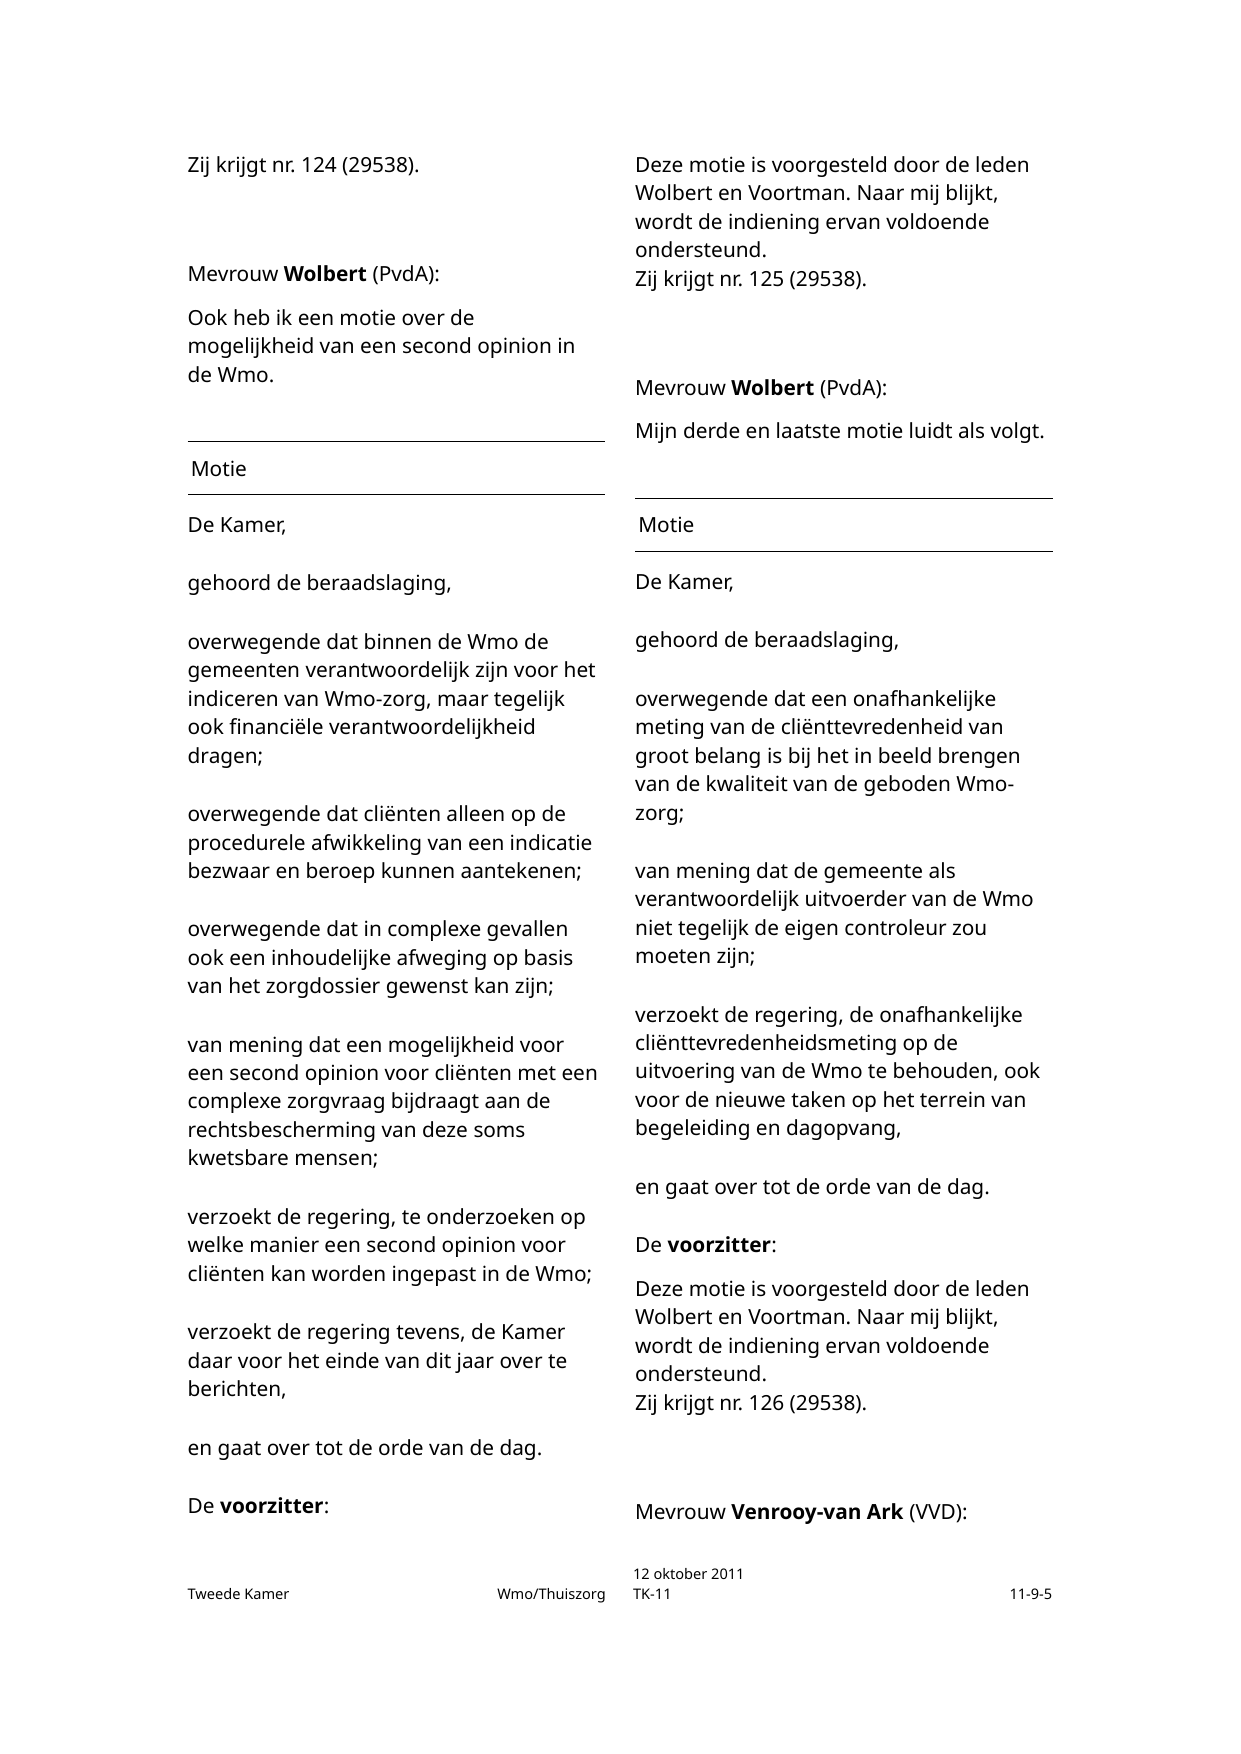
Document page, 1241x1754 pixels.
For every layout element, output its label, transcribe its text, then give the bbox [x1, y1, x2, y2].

text De Kamer, [187, 510, 605, 538]
text Mevrouw Venrooy-van Ark (VVD): [635, 1497, 1053, 1525]
text Zij krijgt nr. 125 (29538). [635, 264, 1053, 292]
subtitle Motie [187, 442, 605, 495]
text Zij krijgt nr. 126 (29538). [635, 1388, 1053, 1416]
text en gaat over tot de orde van de dag. [187, 1433, 605, 1461]
text  [187, 208, 605, 237]
text verzoekt de regering, te onderzoeken op welke manier een second opinion voor cliënten kan worden ingepast in de Wmo; [187, 1202, 605, 1287]
text De voorzitter: [635, 1230, 1053, 1259]
text en gaat over tot de orde van de dag. [635, 1172, 1053, 1200]
text Mevrouw Wolbert (PvdA): [187, 259, 605, 288]
text Mevrouw Wolbert (PvdA): [635, 373, 1053, 402]
text gehoord de beraadslaging, [187, 568, 605, 597]
text  [635, 1446, 1053, 1474]
text overwegende dat een onafhankelijke meting van de cliënttevredenheid van groot belang is bij het in beeld brengen van de kwaliteit van de geboden Wmo-zorg; [635, 684, 1053, 826]
text Mijn derde en laatste motie luidt als volgt. [635, 417, 1053, 445]
text Ook heb ik een motie over de mogelijkheid van een second opinion in de Wmo. [187, 303, 605, 388]
text De voorzitter: [187, 1491, 605, 1519]
text overwegende dat binnen de Wmo de gemeenten verantwoordelijk zijn voor het indiceren van Wmo-zorg, maar tegelijk ook financiële verantwoordelijkheid dragen; [187, 627, 605, 769]
text van mening dat de gemeente als verantwoordelijk uitvoerder van de Wmo niet tegelijk de eigen controleur zou moeten zijn; [635, 856, 1053, 970]
text De Kamer, [635, 567, 1053, 595]
text overwegende dat in complexe gevallen ook een inhoudelijke afweging op basis van het zorgdossier gewenst kan zijn; [187, 914, 605, 1000]
text verzoekt de regering, de onafhankelijke cliënttevredenheidsmeting op de uitvoering van de Wmo te behouden, ook voor de nieuwe taken op het terrein van begeleiding en dagopvang, [635, 1000, 1053, 1142]
text overwegende dat cliënten alleen op de procedurele afwikkeling van een indicatie bezwaar en beroep kunnen aantekenen; [187, 799, 605, 884]
text Deze motie is voorgesteld door de leden Wolbert en Voortman. Naar mij blijkt, wordt de indiening ervan voldoende ondersteund. [635, 150, 1053, 264]
text van mening dat een mogelijkheid voor een second opinion voor cliënten met een complexe zorgvraag bijdraagt aan de rechtsbescherming van deze soms kwetsbare mensen; [187, 1030, 605, 1172]
text Zij krijgt nr. 124 (29538). [187, 150, 605, 178]
text Deze motie is voorgesteld door de leden Wolbert en Voortman. Naar mij blijkt, wordt de indiening ervan voldoende ondersteund. [635, 1274, 1053, 1388]
subtitle Motie [635, 499, 1053, 551]
text  [635, 322, 1053, 351]
text verzoekt de regering tevens, de Kamer daar voor het einde van dit jaar over te berichten, [187, 1317, 605, 1403]
text gehoord de beraadslaging, [635, 625, 1053, 654]
